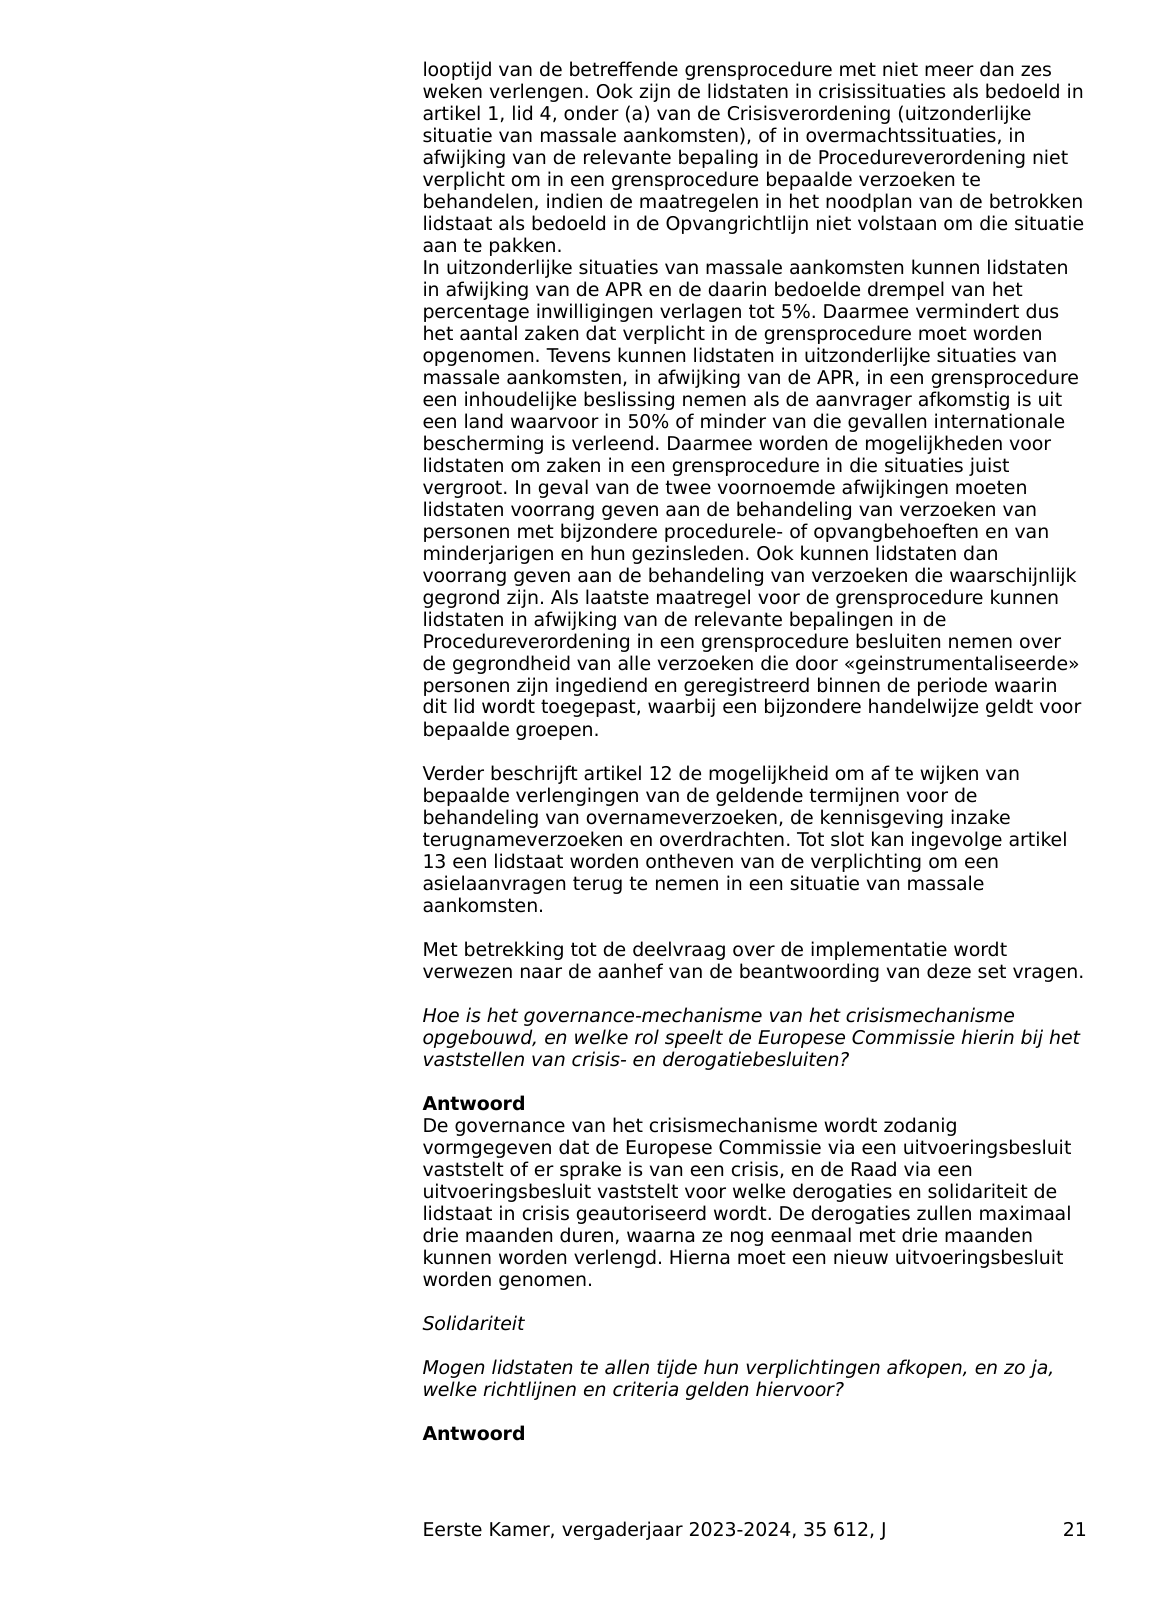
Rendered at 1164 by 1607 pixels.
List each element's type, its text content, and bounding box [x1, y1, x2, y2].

text Hoe is het governance-mechanisme van het crisismechanisme opgebouwd, en welke rol speelt de Europese Commissie hierin bij het vaststellen van crisis- en derogatiebesluiten? [422, 1005, 1087, 1071]
text Antwoord [422, 1423, 1087, 1445]
text Antwoord [422, 1093, 1087, 1115]
text Met betrekking tot de deelvraag over de implementatie wordt verwezen naar de aanhef van de beantwoording van deze set vragen. [422, 939, 1087, 983]
text looptijd van de betreffende grensprocedure met niet meer dan zes weken verlengen. Ook zijn de lidstaten in crisissituaties als bedoeld in artikel 1, lid 4, onder (a) van de Crisisverordening (uitzonderlijke situatie van massale aankomsten), of in overmachtssituaties, in afwijking van de relevante bepaling in de Procedureverordening niet verplicht om in een grensprocedure bepaalde verzoeken te behandelen, indien de maatregelen in het noodplan van de betrokken lidstaat als bedoeld in de Opvangrichtlijn niet volstaan om die situatie aan te pakken. [422, 59, 1087, 257]
subtitle Solidariteit [422, 1313, 1087, 1335]
text De governance van het crisismechanisme wordt zodanig vormgegeven dat de Europese Commissie via een uitvoeringsbesluit vaststelt of er sprake is van een crisis, en de Raad via een uitvoeringsbesluit vaststelt voor welke derogaties en solidariteit de lidstaat in crisis geautoriseerd wordt. De derogaties zullen maximaal drie maanden duren, waarna ze nog eenmaal met drie maanden kunnen worden verlengd. Hierna moet een nieuw uitvoeringsbesluit worden genomen. [422, 1115, 1087, 1291]
text In uitzonderlijke situaties van massale aankomsten kunnen lidstaten in afwijking van de APR en de daarin bedoelde drempel van het percentage inwilligingen verlagen tot 5%. Daarmee vermindert dus het aantal zaken dat verplicht in de grensprocedure moet worden opgenomen. Tevens kunnen lidstaten in uitzonderlijke situaties van massale aankomsten, in afwijking van de APR, in een grensprocedure een inhoudelijke beslissing nemen als de aanvrager afkomstig is uit een land waarvoor in 50% of minder van die gevallen internationale bescherming is verleend. Daarmee worden de mogelijkheden voor lidstaten om zaken in een grensprocedure in die situaties juist vergroot. In geval van de twee voornoemde afwijkingen moeten lidstaten voorrang geven aan de behandeling van verzoeken van personen met bijzondere procedurele- of opvangbehoeften en van minderjarigen en hun gezinsleden. Ook kunnen lidstaten dan voorrang geven aan de behandeling van verzoeken die waarschijnlijk gegrond zijn. Als laatste maatregel voor de grensprocedure kunnen lidstaten in afwijking van de relevante bepalingen in de Procedureverordening in een grensprocedure besluiten nemen over de gegrondheid van alle verzoeken die door «geinstrumentaliseerde» personen zijn ingediend en geregistreerd binnen de periode waarin dit lid wordt toegepast, waarbij een bijzondere handelwijze geldt voor bepaalde groepen. [422, 257, 1087, 740]
text Verder beschrijft artikel 12 de mogelijkheid om af te wijken van bepaalde verlengingen van de geldende termijnen voor de behandeling van overnameverzoeken, de kennisgeving inzake terugnameverzoeken en overdrachten. Tot slot kan ingevolge artikel 13 een lidstaat worden ontheven van de verplichting om een asielaanvragen terug te nemen in een situatie van massale aankomsten. [422, 763, 1087, 916]
text Mogen lidstaten te allen tijde hun verplichtingen afkopen, en zo ja, welke richtlijnen en criteria gelden hiervoor? [422, 1357, 1087, 1401]
